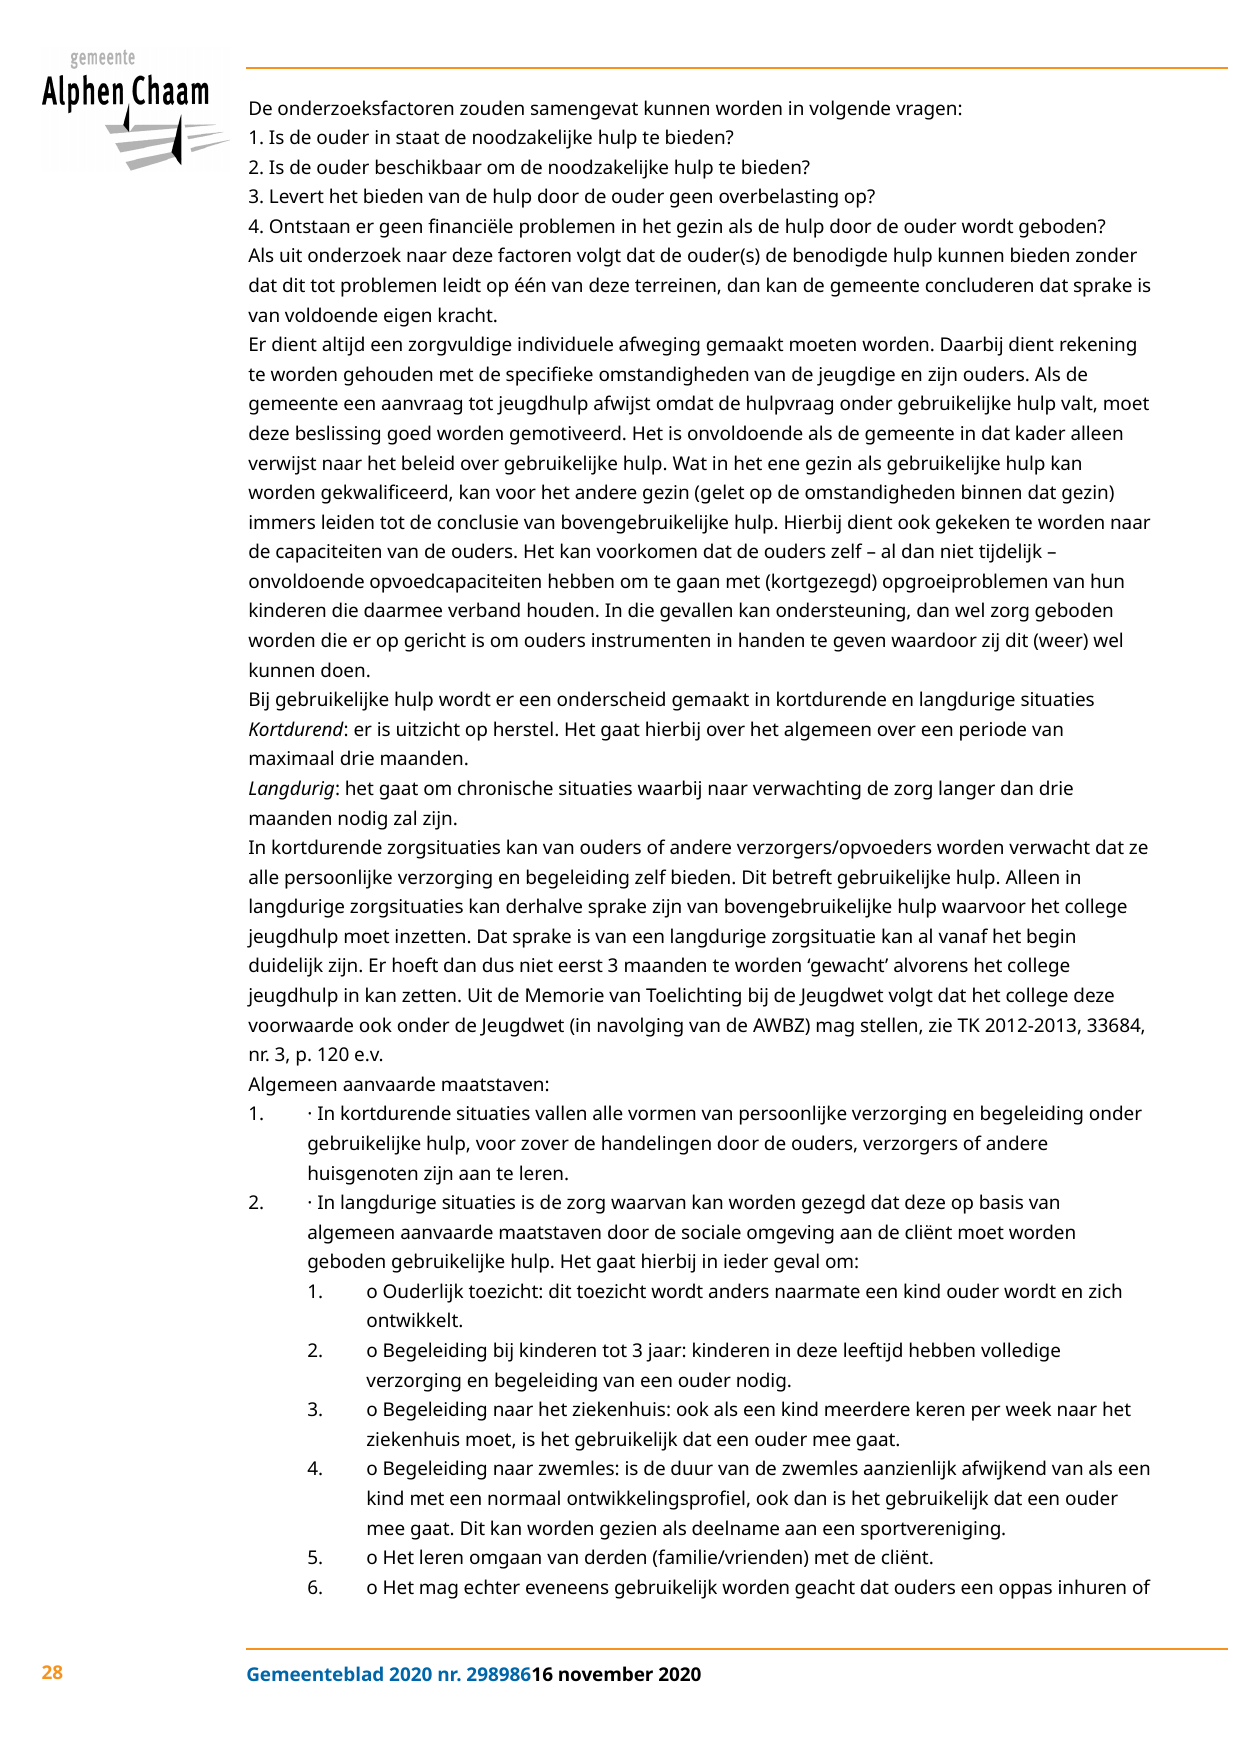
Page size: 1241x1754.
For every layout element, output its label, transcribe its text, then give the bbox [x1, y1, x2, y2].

text 3. Levert het bieden van de hulp door de ouder geen overbelasting op? [248, 183, 1152, 209]
text Kortdurend: er is uitzicht op herstel. Het gaat hierbij over het algemeen over een periode van [248, 716, 1152, 742]
text Algemeen aanvaarde maatstaven: [248, 1071, 1152, 1097]
picture [41, 47, 231, 172]
text maximaal drie maanden. [248, 746, 1152, 771]
text 4. Ontstaan er geen financiële problemen in het gezin als de hulp door de ouder wordt geboden? [248, 213, 1152, 239]
text Er dient altijd een zorgvuldige individuele afweging gemaakt moeten worden. Daarbij dient rekening te worden gehouden met de specifieke omstandigheden van de jeugdige en zijn ouders. Als de gemeente een aanvraag tot jeugdhulp afwijst omdat de hulpvraag onder gebruikelijke hulp valt, moet deze beslissing goed worden gemotiveerd. Het is onvoldoende als de gemeente in dat kader alleen verwijst naar het beleid over gebruikelijke hulp. Wat in het ene gezin als gebruikelijke hulp kan worden gekwalificeerd, kan voor het andere gezin (gelet op de omstandigheden binnen dat gezin) immers leiden tot de conclusie van bovengebruikelijke hulp. Hierbij dient ook gekeken te worden naar de capaciteiten van de ouders. Het kan voorkomen dat de ouders zelf – al dan niet tijdelijk – onvoldoende opvoedcapaciteiten hebben om te gaan met (kortgezegd) opgroeiproblemen van hun kinderen die daarmee verband houden. In die gevallen kan ondersteuning, dan wel zorg geboden worden die er op gericht is om ouders instrumenten in handen te geven waardoor zij dit (weer) wel kunnen doen. [248, 331, 1152, 683]
list o Het mag echter eveneens gebruikelijk worden geacht dat ouders een oppas inhuren of [307, 1574, 1152, 1600]
list o Ouderlijk toezicht: dit toezicht wordt anders naarmate een kind ouder wordt en zich ontwikkelt. [307, 1278, 1152, 1333]
list o Begeleiding naar het ziekenhuis: ook als een kind meerdere keren per week naar het ziekenhuis moet, is het gebruikelijk dat een ouder mee gaat. [307, 1396, 1152, 1452]
list o Begeleiding bij kinderen tot 3 jaar: kinderen in deze leeftijd hebben volledige verzorging en begeleiding van een ouder nodig. [307, 1337, 1152, 1393]
text De onderzoeksfactoren zouden samengevat kunnen worden in volgende vragen: [248, 95, 1152, 121]
text Als uit onderzoek naar deze factoren volgt dat de ouder(s) de benodigde hulp kunnen bieden zonder dat dit tot problemen leidt op één van deze terreinen, dan kan de gemeente concluderen dat sprake is van voldoende eigen kracht. [248, 243, 1152, 328]
list · In kortdurende situaties vallen alle vormen van persoonlijke verzorging en begeleiding onder gebruikelijke hulp, voor zover de handelingen door de ouders, verzorgers of andere huisgenoten zijn aan te leren. [248, 1101, 1152, 1186]
list o Het leren omgaan van derden (familie/vrienden) met de cliënt. [307, 1544, 1152, 1570]
text 1. Is de ouder in staat de noodzakelijke hulp te bieden? [248, 124, 1152, 150]
text 2. Is de ouder beschikbaar om de noodzakelijke hulp te bieden? [248, 154, 1152, 180]
text In kortdurende zorgsituaties kan van ouders of andere verzorgers/opvoeders worden verwacht dat ze alle persoonlijke verzorging en begeleiding zelf bieden. Dit betreft gebruikelijke hulp. Alleen in langdurige zorgsituaties kan derhalve sprake zijn van bovengebruikelijke hulp waarvoor het college jeugdhulp moet inzetten. Dat sprake is van een langdurige zorgsituatie kan al vanaf het begin duidelijk zijn. Er hoeft dan dus niet eerst 3 maanden te worden ‘gewacht’ alvorens het college jeugdhulp in kan zetten. Uit de Memorie van Toelichting bij de Jeugdwet volgt dat het college deze voorwaarde ook onder de Jeugdwet (in navolging van de AWBZ) mag stellen, zie TK 2012-2013, 33684, nr. 3, p. 120 e.v. [248, 834, 1152, 1067]
text Bij gebruikelijke hulp wordt er een onderscheid gemaakt in kortdurende en langdurige situaties [248, 686, 1152, 712]
text Langdurig: het gaat om chronische situaties waarbij naar verwachting de zorg langer dan drie [248, 775, 1152, 801]
list · In langdurige situaties is de zorg waarvan kan worden gezegd dat deze op basis van algemeen aanvaarde maatstaven door de sociale omgeving aan de cliënt moet worden geboden gebruikelijke hulp. Het gaat hierbij in ieder geval om: [248, 1189, 1152, 1274]
text maanden nodig zal zijn. [248, 805, 1152, 831]
list o Begeleiding naar zwemles: is de duur van de zwemles aanzienlijk afwijkend van als een kind met een normaal ontwikkelingsprofiel, ook dan is het gebruikelijk dat een ouder mee gaat. Dit kan worden gezien als deelname aan een sportvereniging. [307, 1456, 1152, 1541]
